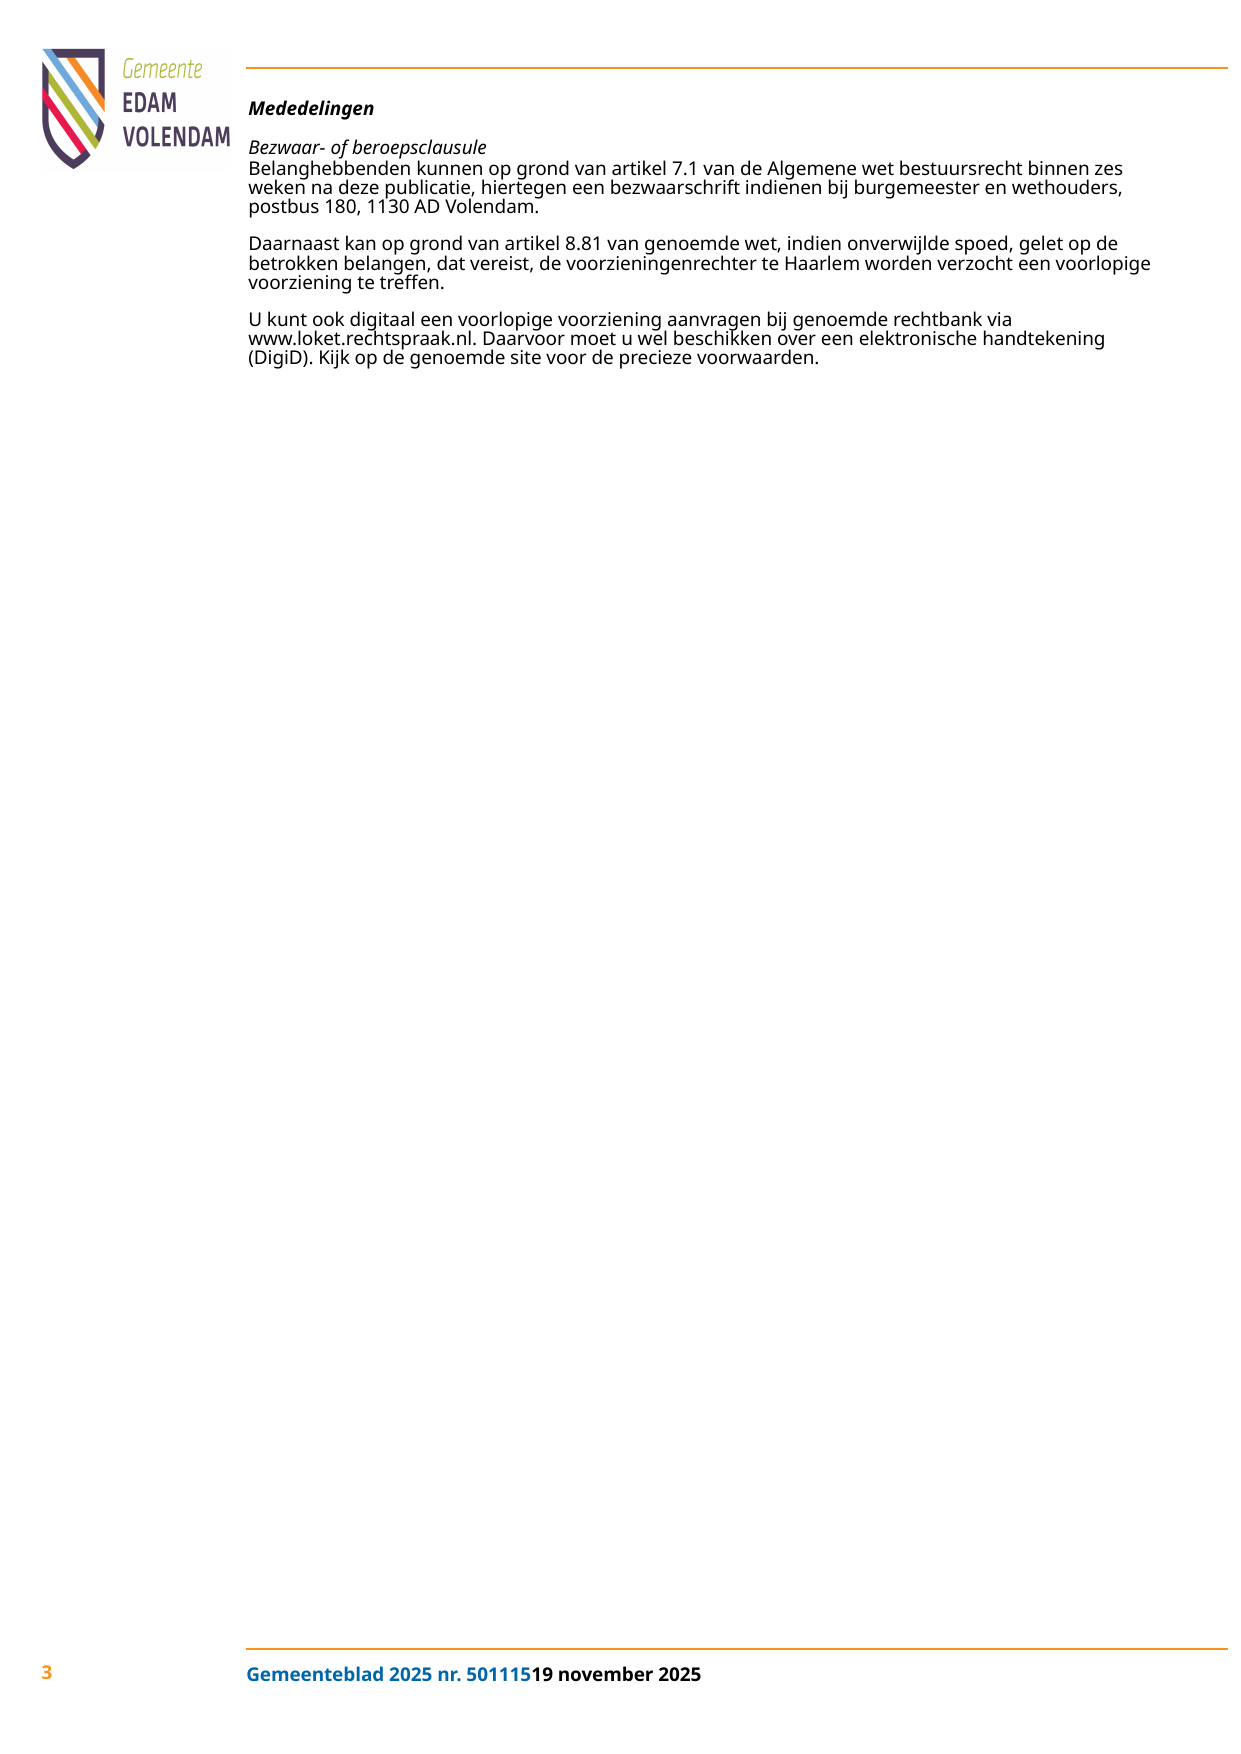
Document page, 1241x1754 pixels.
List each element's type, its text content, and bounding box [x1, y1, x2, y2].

text Daarnaast kan op grond van artikel 8.81 van genoemde wet, indien onverwijlde spoed, gelet op de betrokken belangen, dat vereist, de voorzieningenrechter te Haarlem worden verzocht een voorlopige voorziening te treffen. [248, 235, 1152, 293]
text Mededelingen [248, 95, 1152, 121]
text Bezwaar- of beroepsclausule [248, 134, 1152, 160]
text U kunt ook digitaal een voorlopige voorziening aanvragen bij genoemde rechtbank via www.loket.rechtspraak.nl. Daarvoor moet u wel beschikken over een elektronische handtekening (DigiD). Kijk op de genoemde site voor de precieze voorwaarden. [248, 311, 1152, 369]
text Belanghebbenden kunnen op grond van artikel 7.1 van de Algemene wet bestuursrecht binnen zes weken na deze publicatie, hiertegen een bezwaarschrift indienen bij burgemeester en wethouders, postbus 180, 1130 AD Volendam. [248, 160, 1152, 218]
picture [41, 47, 231, 172]
